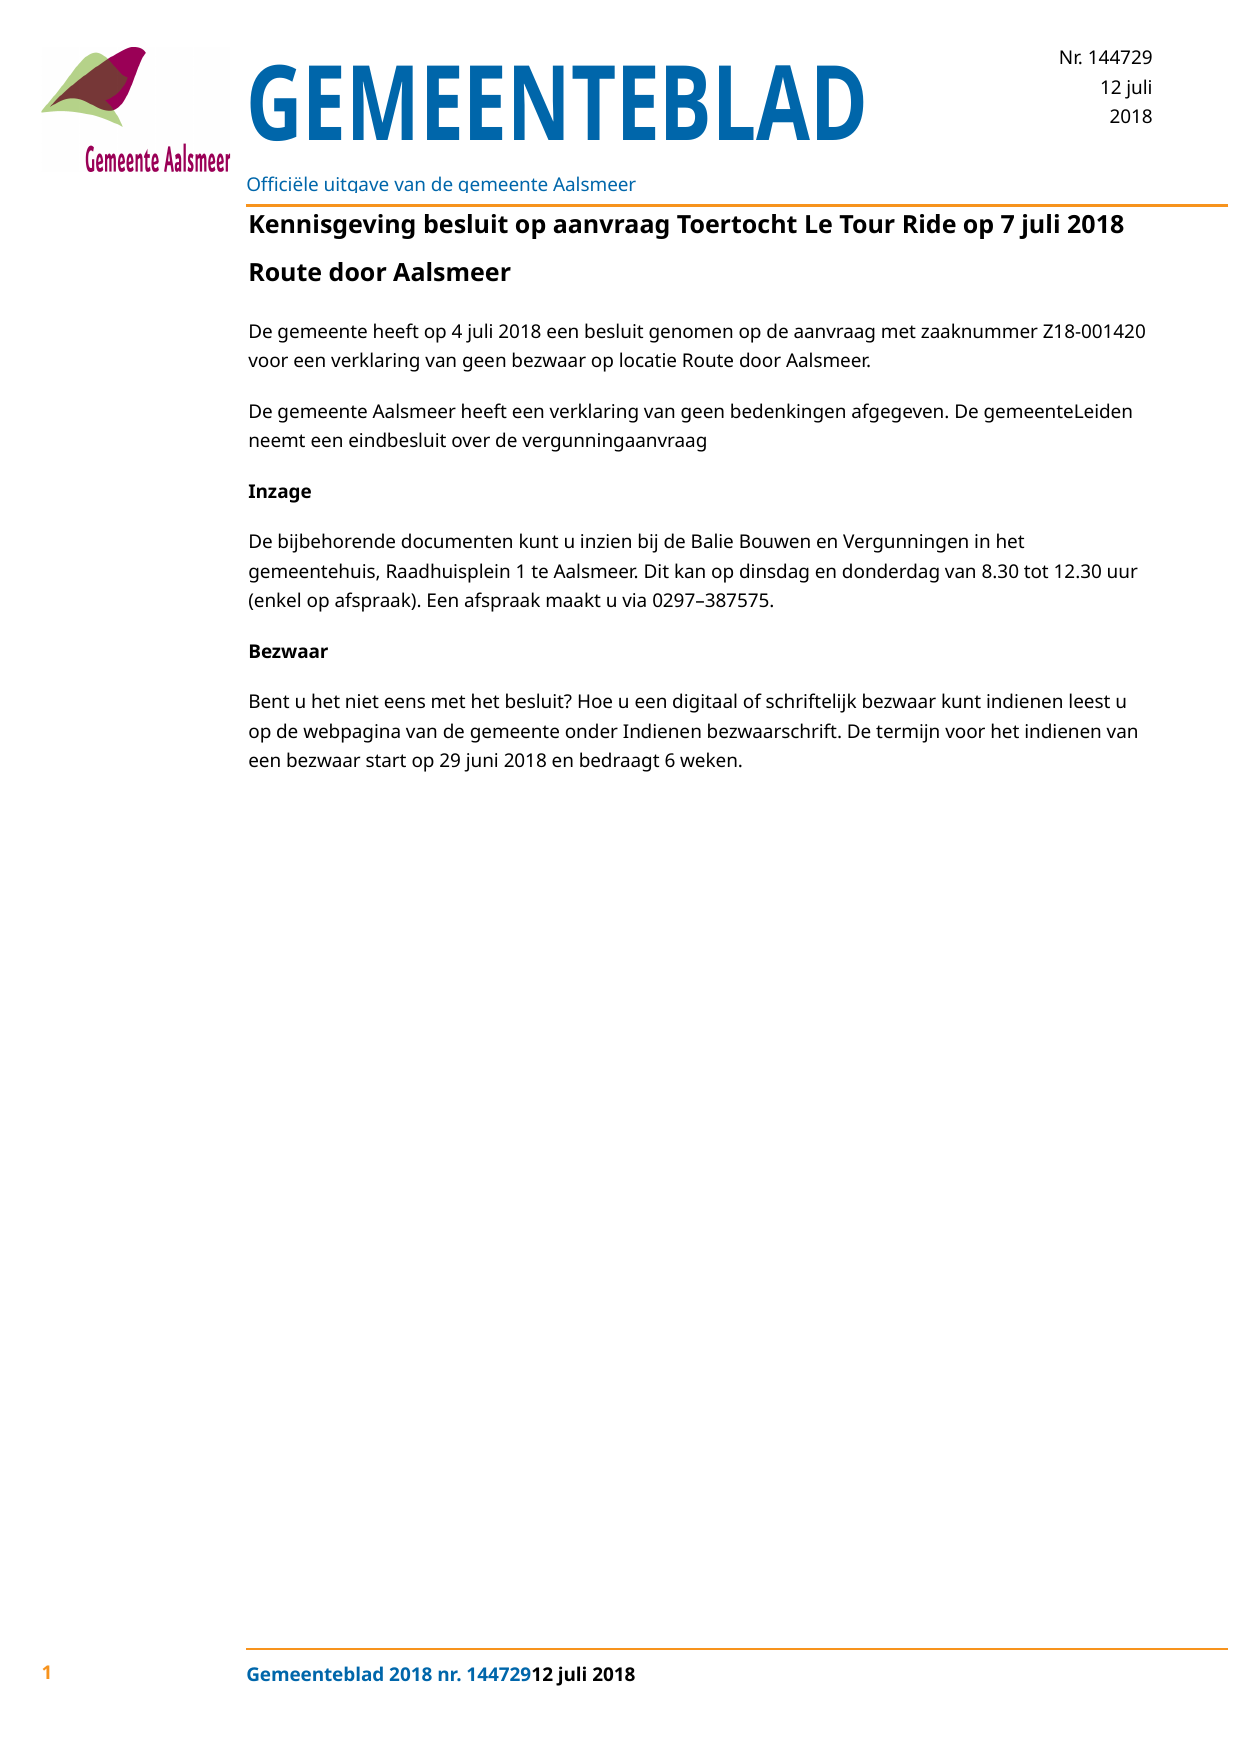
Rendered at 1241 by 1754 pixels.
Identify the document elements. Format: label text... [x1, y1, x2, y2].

text De gemeente Aalsmeer heeft een verklaring van geen bedenkingen afgegeven. De gemeenteLeiden neemt een eindbesluit over de vergunningaanvraag [248, 398, 1152, 453]
text Bent u het niet eens met het besluit? Hoe u een digitaal of schriftelijk bezwaar kunt indienen leest u op de webpagina van de gemeente onder Indienen bezwaarschrift. De termijn voor het indienen van een bezwaar start op 29 juni 2018 en bedraagt 6 weken. [248, 688, 1152, 773]
picture [41, 47, 231, 172]
text Kennisgeving besluit op aanvraag Toertocht Le Tour Ride op 7 juli 2018 Route door Aalsmeer [248, 207, 1152, 288]
text De bijbehorende documenten kunt u inzien bij de Balie Bouwen en Vergunningen in het gemeentehuis, Raadhuisplein 1 te Aalsmeer. Dit kan op dinsdag en donderdag van 8.30 tot 12.30 uur (enkel op afspraak). Een afspraak maakt u via 0297–387575. [248, 528, 1152, 613]
text Inzage [248, 478, 1152, 504]
text Bezwaar [248, 638, 1152, 664]
text De gemeente heeft op 4 juli 2018 een besluit genomen op de aanvraag met zaaknummer Z18-001420 voor een verklaring van geen bezwaar op locatie Route door Aalsmeer. [248, 318, 1152, 373]
